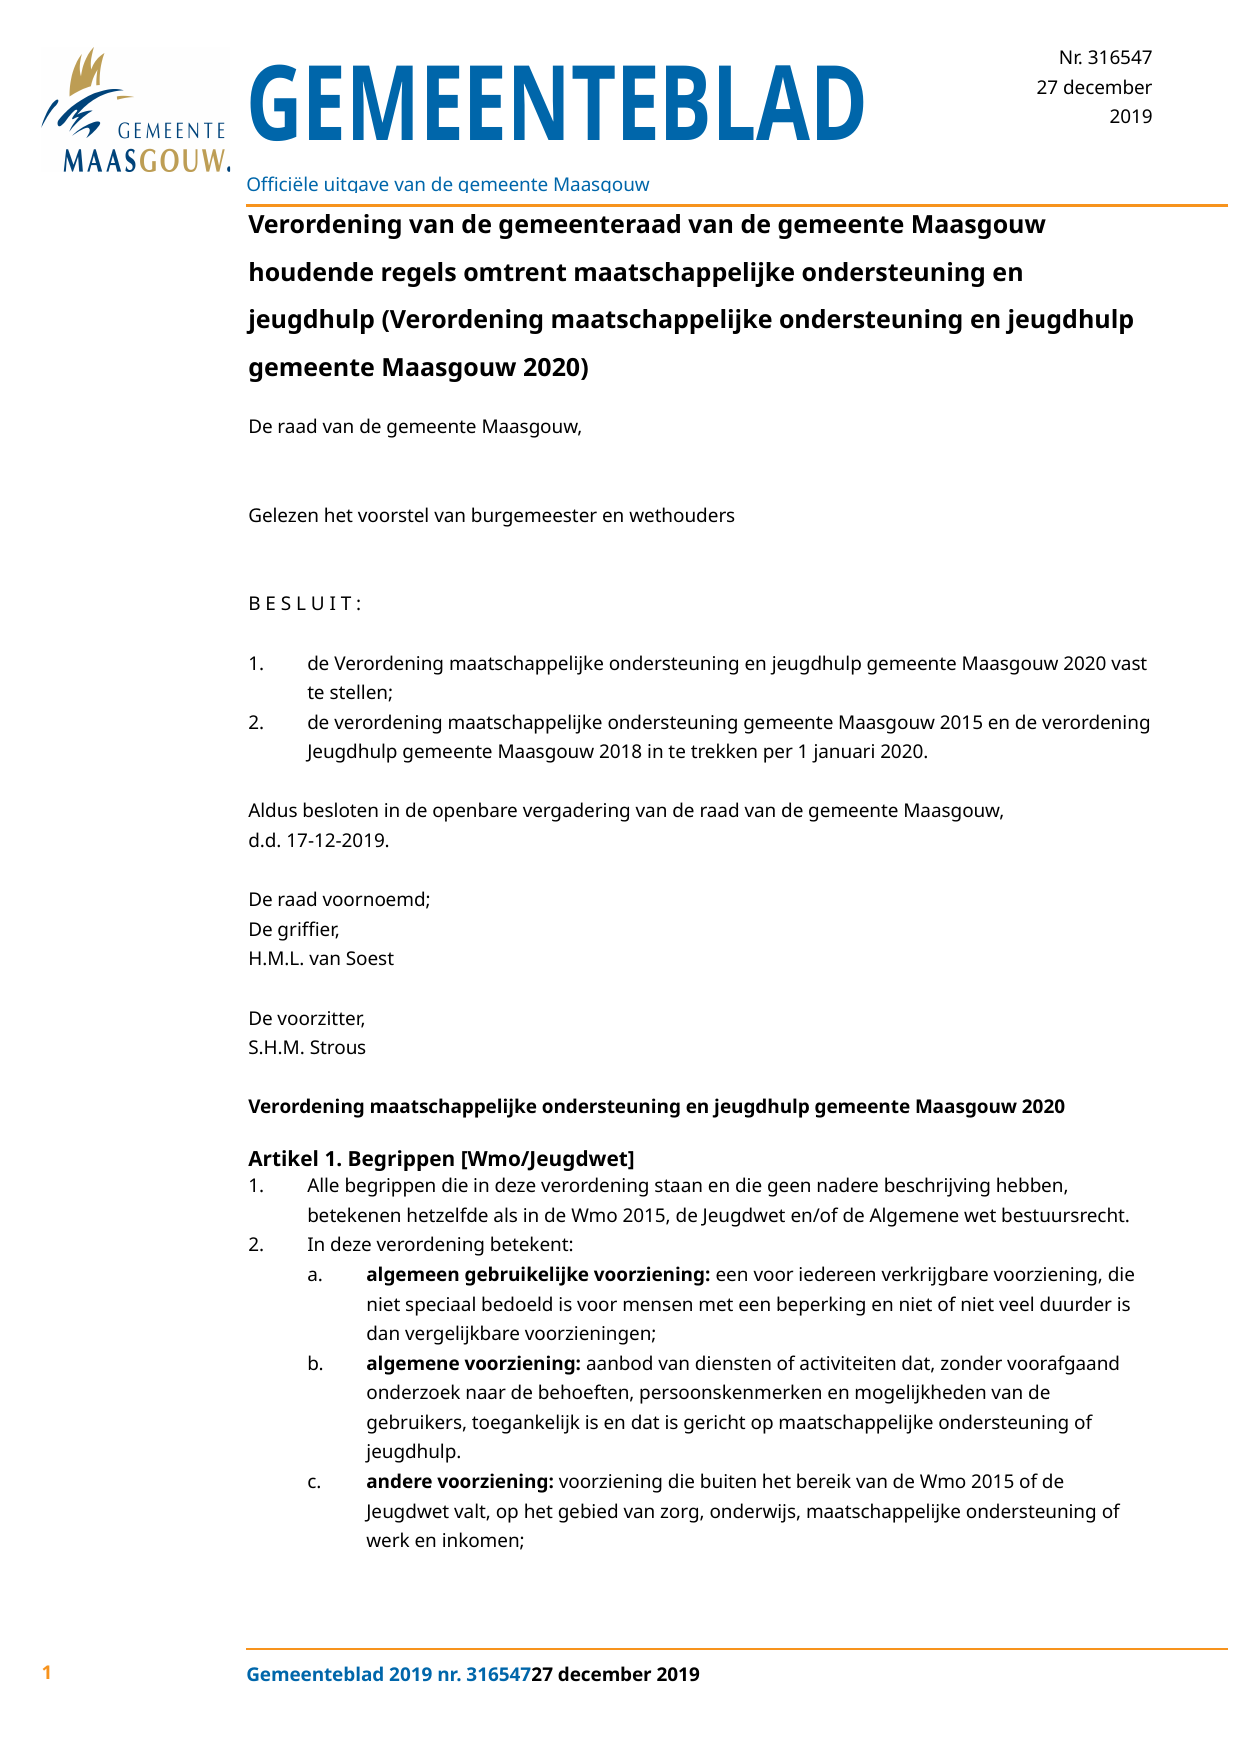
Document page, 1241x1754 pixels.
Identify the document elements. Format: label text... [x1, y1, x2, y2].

list andere voorziening: voorziening die buiten het bereik van de Wmo 2015 of de Jeugdwet valt, op het gebied van zorg, onderwijs, maatschappelijke ondersteuning of werk en inkomen; [307, 1468, 1152, 1553]
text De raad voornoemd; [248, 886, 1152, 912]
list algemene voorziening: aanbod van diensten of activiteiten dat, zonder voorafgaand onderzoek naar de behoeften, persoonskenmerken en mogelijkheden van de gebruikers, toegankelijk is en dat is gericht op maatschappelijke ondersteuning of jeugdhulp. [307, 1350, 1152, 1464]
text Aldus besloten in de openbare vergadering van de raad van de gemeente Maasgouw, [248, 798, 1152, 823]
text Gelezen het voorstel van burgemeester en wethouders [248, 502, 1152, 528]
list de Verordening maatschappelijke ondersteuning en jeugdhulp gemeente Maasgouw 2020 vast te stellen; [248, 650, 1152, 705]
text De voorzitter, [248, 1005, 1152, 1031]
list de verordening maatschappelijke ondersteuning gemeente Maasgouw 2015 en de verordening Jeugdhulp gemeente Maasgouw 2018 in te trekken per 1 januari 2020. [248, 709, 1152, 764]
list algemeen gebruikelijke voorziening: een voor iedereen verkrijgbare voorziening, die niet speciaal bedoeld is voor mensen met een beperking en niet of niet veel duurder is dan vergelijkbare voorzieningen; [307, 1261, 1152, 1346]
text Verordening maatschappelijke ondersteuning en jeugdhulp gemeente Maasgouw 2020 [248, 1093, 1152, 1119]
picture [41, 47, 231, 172]
list Alle begrippen die in deze verordening staan en die geen nadere beschrijving hebben, betekenen hetzelfde als in de Wmo 2015, de Jeugdwet en/of de Algemene wet bestuursrecht. [248, 1172, 1152, 1228]
list In deze verordening betekent: [248, 1232, 1152, 1257]
text H.M.L. van Soest [248, 946, 1152, 971]
text Artikel 1. Begrippen [Wmo/Jeugdwet] [248, 1144, 1152, 1172]
text De raad van de gemeente Maasgouw, [248, 413, 1152, 439]
text d.d. 17-12-2019. [248, 827, 1152, 853]
text Verordening van de gemeenteraad van de gemeente Maasgouw houdende regels omtrent maatschappelijke ondersteuning en jeugdhulp (Verordening maatschappelijke ondersteuning en jeugdhulp gemeente Maasgouw 2020) [248, 207, 1152, 384]
text B E S L U I T : [248, 591, 1152, 616]
text De griffier, [248, 916, 1152, 942]
text S.H.M. Strous [248, 1034, 1152, 1060]
